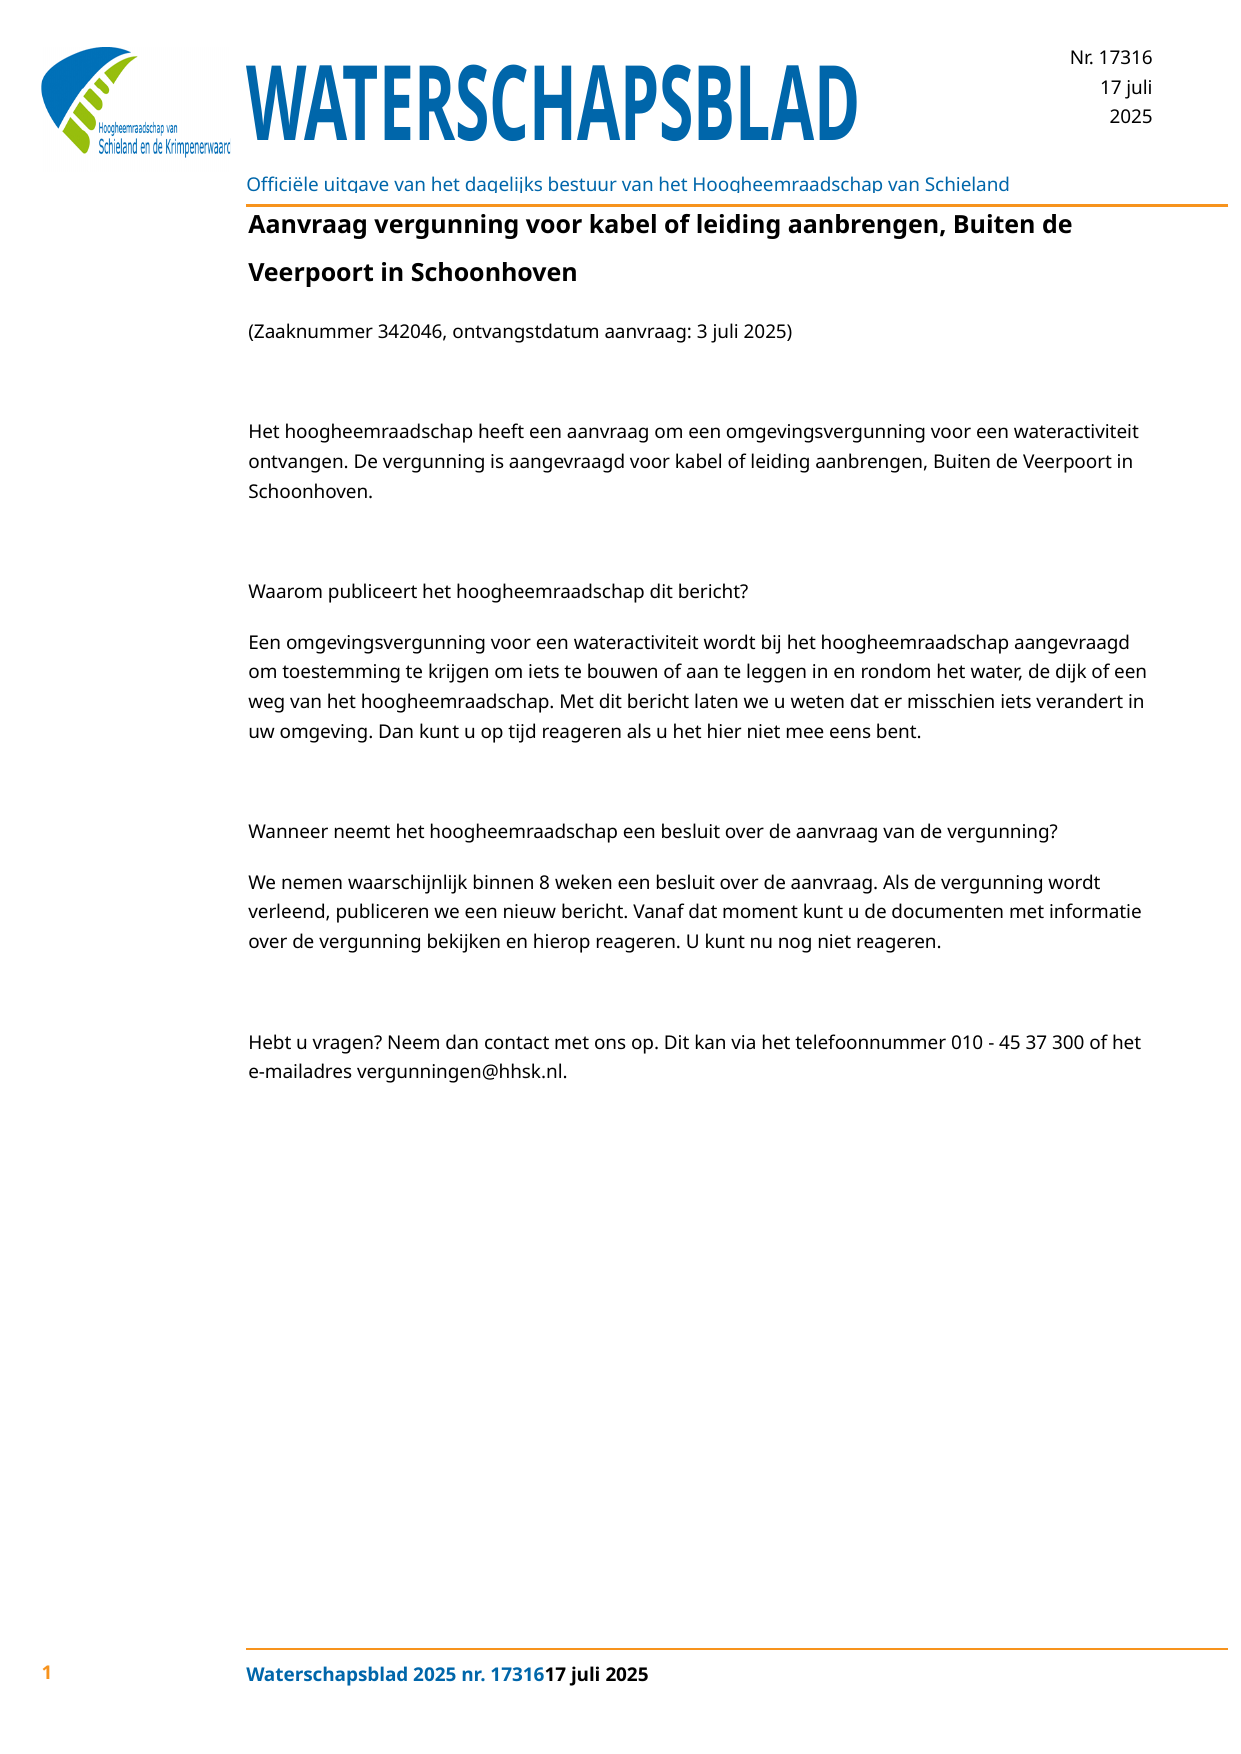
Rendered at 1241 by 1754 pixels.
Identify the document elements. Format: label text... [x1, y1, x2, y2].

text We nemen waarschijnlijk binnen 8 weken een besluit over de aanvraag. Als de vergunning wordt verleend, publiceren we een nieuw bericht. Vanaf dat moment kunt u de documenten met informatie over de vergunning bekijken en hierop reageren. U kunt nu nog niet reageren. [248, 869, 1152, 954]
picture [41, 47, 231, 172]
text Een omgevingsvergunning voor een wateractiviteit wordt bij het hoogheemraadschap aangevraagd om toestemming te krijgen om iets te bouwen of aan te leggen in en rondom het water, de dijk of een weg van het hoogheemraadschap. Met dit bericht laten we u weten dat er misschien iets verandert in uw omgeving. Dan kunt u op tijd reageren als u het hier niet mee eens bent. [248, 629, 1152, 744]
text Het hoogheemraadschap heeft een aanvraag om een omgevingsvergunning voor een wateractiviteit ontvangen. De vergunning is aangevraagd voor kabel of leiding aanbrengen, Buiten de Veerpoort in Schoonhoven. [248, 419, 1152, 504]
text Hebt u vragen? Neem dan contact met ons op. Dit kan via het telefoonnummer 010 - 45 37 300 of het e-mailadres vergunningen@hhsk.nl. [248, 1029, 1152, 1084]
text Wanneer neemt het hoogheemraadschap een besluit over de aanvraag van de vergunning? [248, 819, 1152, 844]
text (Zaaknummer 342046, ontvangstdatum aanvraag: 3 juli 2025) [248, 318, 1152, 344]
text Aanvraag vergunning voor kabel of leiding aanbrengen, Buiten de Veerpoort in Schoonhoven [248, 207, 1152, 288]
text Waarom publiceert het hoogheemraadschap dit bericht? [248, 579, 1152, 604]
